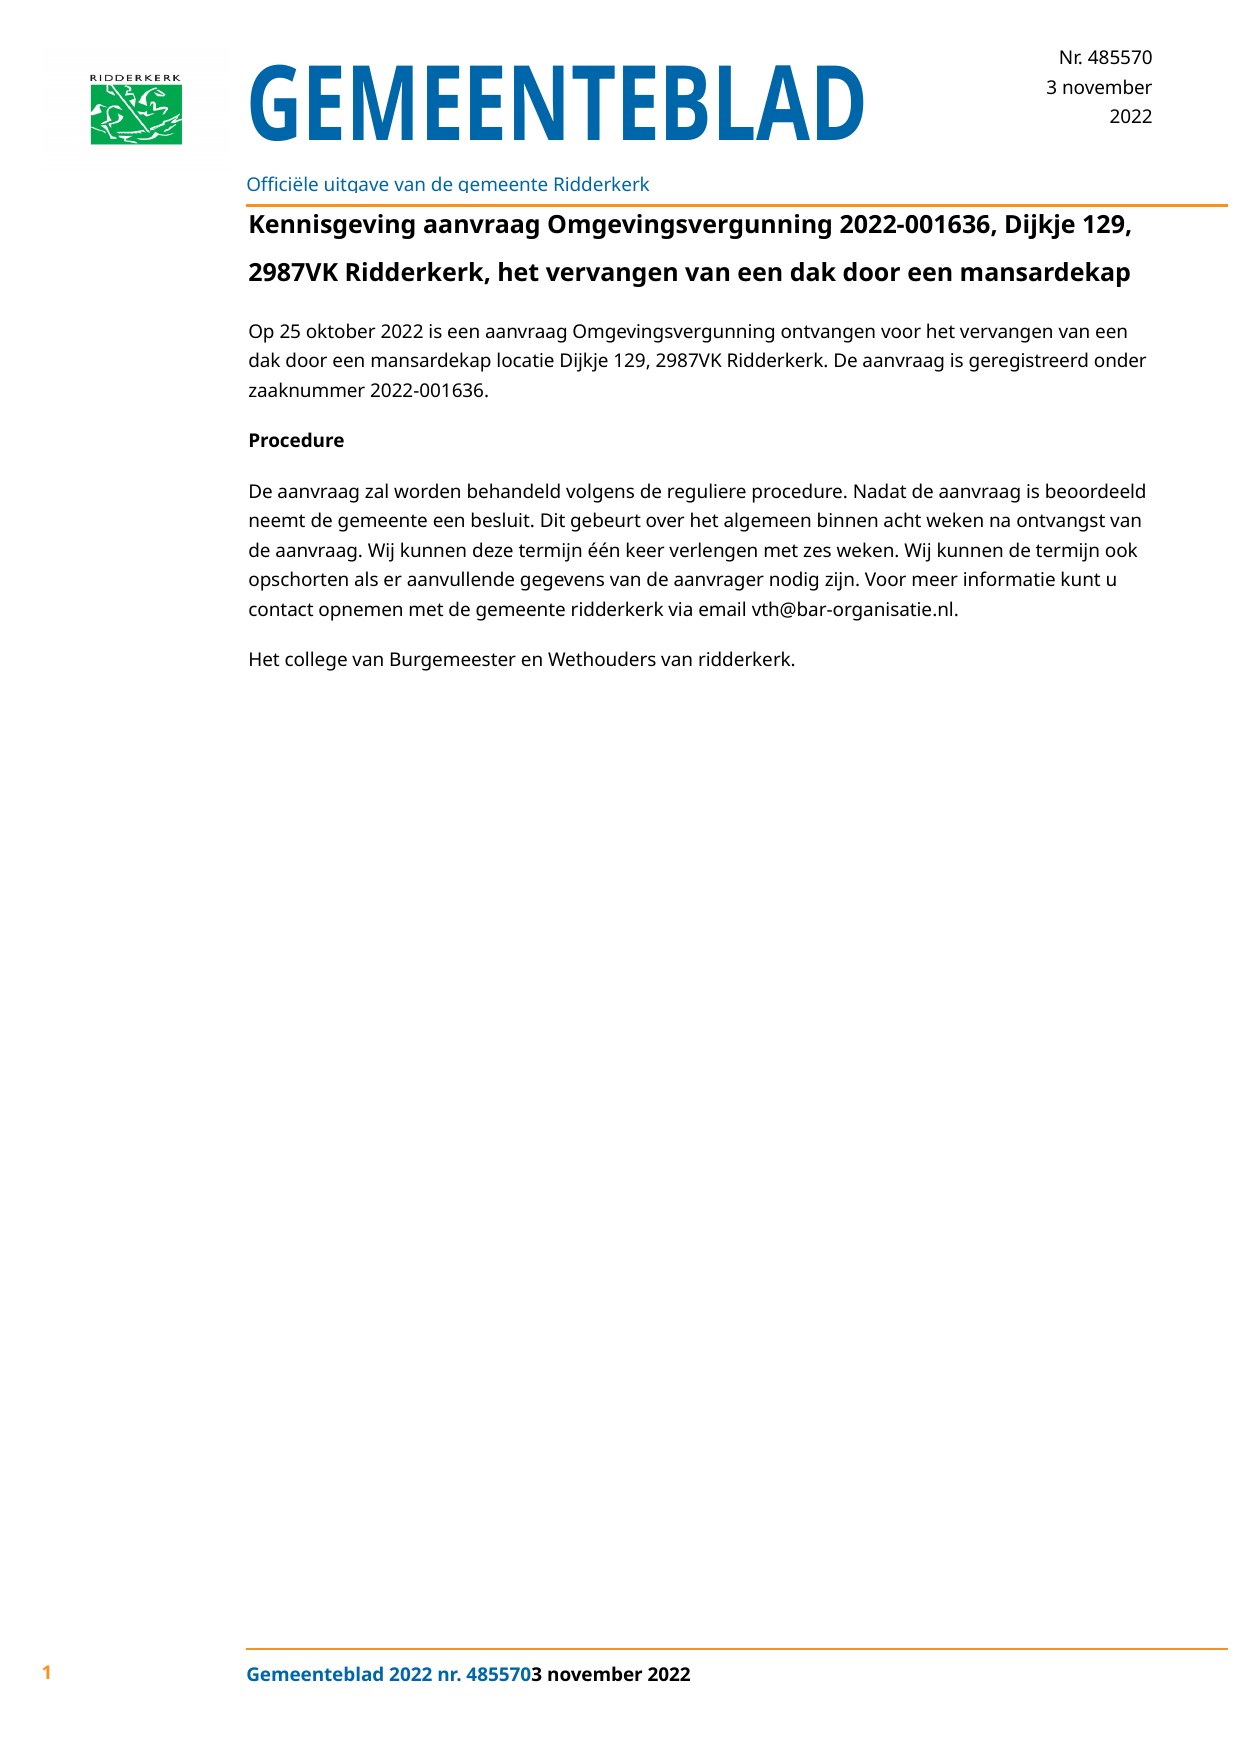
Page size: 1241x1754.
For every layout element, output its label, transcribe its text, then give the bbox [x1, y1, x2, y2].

text Het college van Burgemeester en Wethouders van ridderkerk. [248, 647, 1152, 672]
text Kennisgeving aanvraag Omgevingsvergunning 2022-001636, Dijkje 129, 2987VK Ridderkerk, het vervangen van een dak door een mansardekap [248, 207, 1152, 288]
text Op 25 oktober 2022 is een aanvraag Omgevingsvergunning ontvangen voor het vervangen van een dak door een mansardekap locatie Dijkje 129, 2987VK Ridderkerk. De aanvraag is geregistreerd onder zaaknummer 2022-001636. [248, 318, 1152, 403]
picture [41, 47, 231, 172]
text Procedure [248, 427, 1152, 453]
text De aanvraag zal worden behandeld volgens de reguliere procedure. Nadat de aanvraag is beoordeeld neemt de gemeente een besluit. Dit gebeurt over het algemeen binnen acht weken na ontvangst van de aanvraag. Wij kunnen deze termijn één keer verlengen met zes weken. Wij kunnen de termijn ook opschorten als er aanvullende gegevens van de aanvrager nodig zijn. Voor meer informatie kunt u contact opnemen met de gemeente ridderkerk via email vth@bar-organisatie.nl. [248, 478, 1152, 622]
